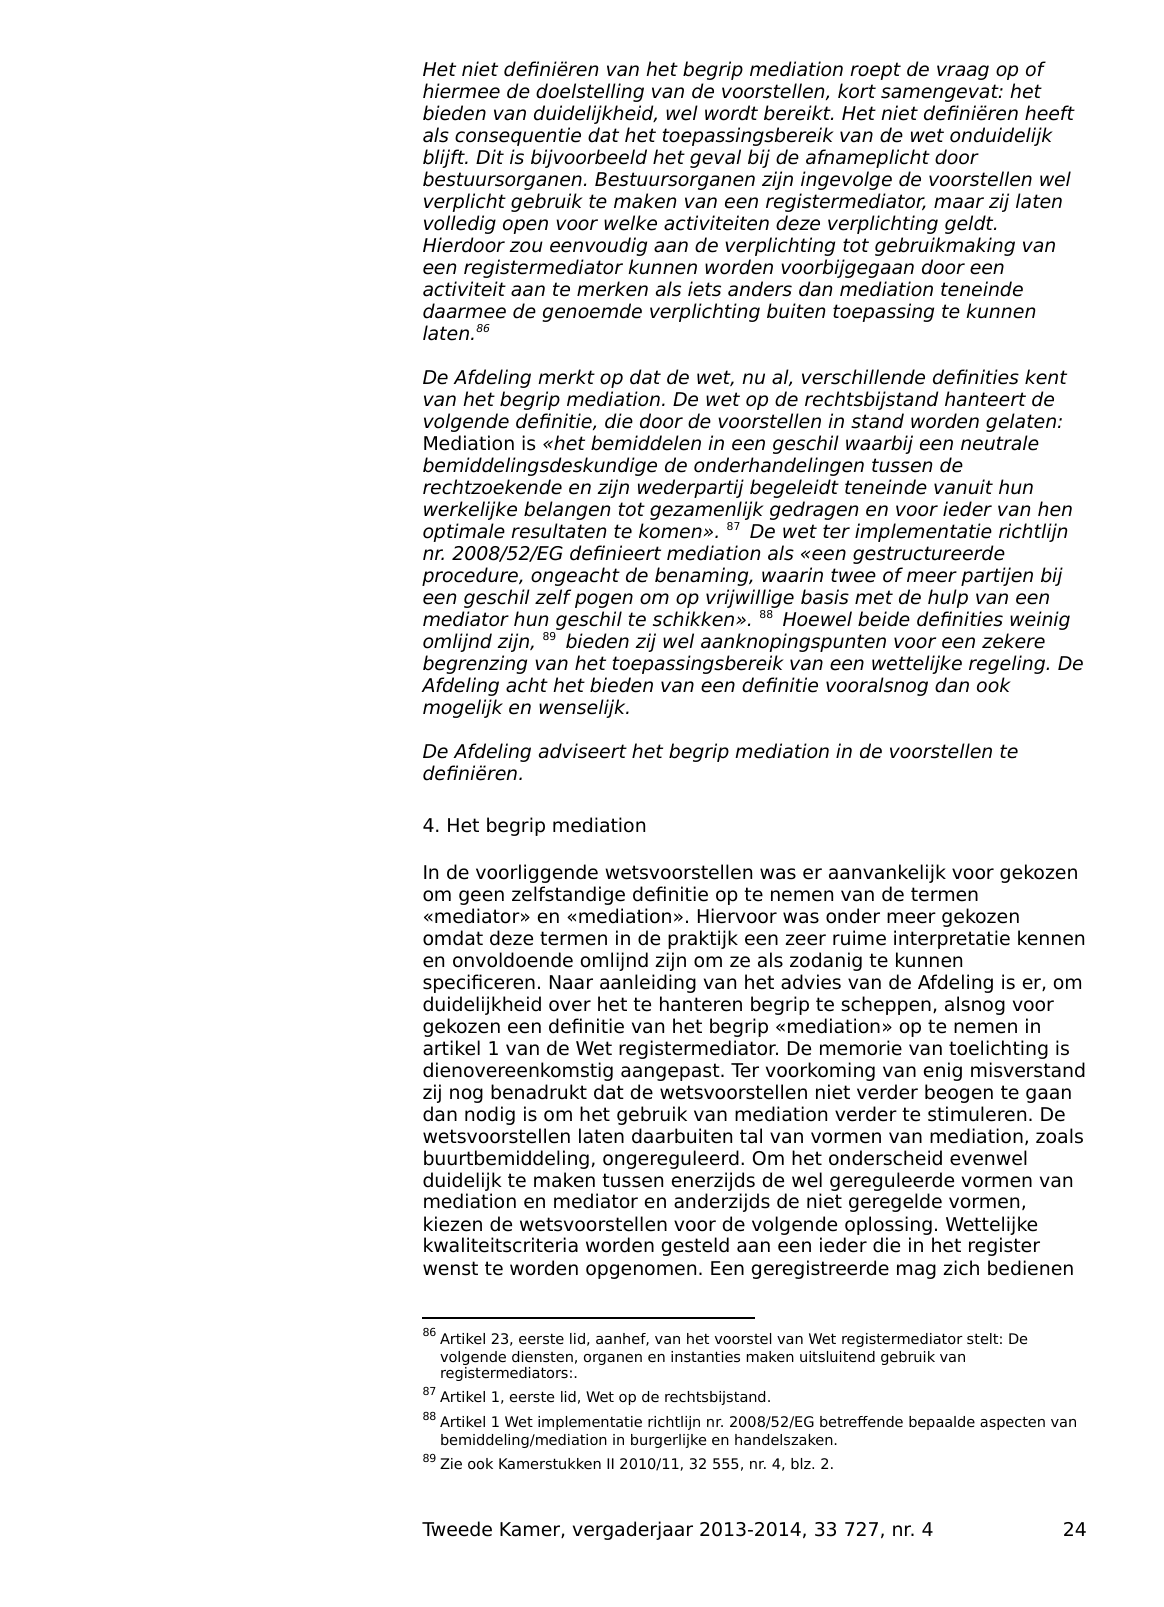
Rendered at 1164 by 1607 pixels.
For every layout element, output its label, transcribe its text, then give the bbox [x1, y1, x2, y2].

text Het niet definiëren van het begrip mediation roept de vraag op of hiermee de doelstelling van de voorstellen, kort samengevat: het bieden van duidelijkheid, wel wordt bereikt. Het niet definiëren heeft als consequentie dat het toepassingsbereik van de wet onduidelijk blijft. Dit is bijvoorbeeld het geval bij de afnameplicht door bestuursorganen. Bestuursorganen zijn ingevolge de voorstellen wel verplicht gebruik te maken van een registermediator, maar zij laten volledig open voor welke activiteiten deze verplichting geldt. Hierdoor zou eenvoudig aan de verplichting tot gebruikmaking van een registermediator kunnen worden voorbijgegaan door een activiteit aan te merken als iets anders dan mediation teneinde daarmee de genoemde verplichting buiten toepassing te kunnen laten. [422, 59, 1087, 345]
text Artikel 1, eerste lid, Wet op de rechtsbijstand. [422, 1385, 1087, 1407]
text Zie ook Kamerstukken II 2010/11, 32 555, nr. 4, blz. 2. [422, 1452, 1087, 1474]
subtitle 4. Het begrip mediation [422, 815, 1087, 837]
text In de voorliggende wetsvoorstellen was er aanvankelijk voor gekozen om geen zelfstandige definitie op te nemen van de termen «mediator» en «mediation». Hiervoor was onder meer gekozen omdat deze termen in de praktijk een zeer ruime interpretatie kennen en onvoldoende omlijnd zijn om ze als zodanig te kunnen specificeren. Naar aanleiding van het advies van de Afdeling is er, om duidelijkheid over het te hanteren begrip te scheppen, alsnog voor gekozen een definitie van het begrip «mediation» op te nemen in artikel 1 van de Wet registermediator. De memorie van toelichting is dienovereenkomstig aangepast. Ter voorkoming van enig misverstand zij nog benadrukt dat de wetsvoorstellen niet verder beogen te gaan dan nodig is om het gebruik van mediation verder te stimuleren. De wetsvoorstellen laten daarbuiten tal van vormen van mediation, zoals buurtbemiddeling, ongereguleerd. Om het onderscheid evenwel duidelijk te maken tussen enerzijds de wel gereguleerde vormen van mediation en mediator en anderzijds de niet geregelde vormen, kiezen de wetsvoorstellen voor de volgende oplossing. Wettelijke kwaliteitscriteria worden gesteld aan een ieder die in het register wenst te worden opgenomen. Een geregistreerde mag zich bedienen [422, 862, 1087, 1279]
text De Afdeling adviseert het begrip mediation in de voorstellen te definiëren. [422, 741, 1087, 785]
text Artikel 23, eerste lid, aanhef, van het voorstel van Wet registermediator stelt: De volgende diensten, organen en instanties maken uitsluitend gebruik van registermediators:. [422, 1327, 1087, 1382]
text De Afdeling merkt op dat de wet, nu al, verschillende definities kent van het begrip mediation. De wet op de rechtsbijstand hanteert de volgende definitie, die door de voorstellen in stand worden gelaten: Mediation is «het bemiddelen in een geschil waarbij een neutrale bemiddelingsdeskundige de onderhandelingen tussen de rechtzoekende en zijn wederpartij begeleidt teneinde vanuit hun werkelijke belangen tot gezamenlijk gedragen en voor ieder van hen optimale resultaten te komen». De wet ter implementatie richtlijn nr. 2008/52/EG definieert mediation als «een gestructureerde procedure, ongeacht de benaming, waarin twee of meer partijen bij een geschil zelf pogen om op vrijwillige basis met de hulp van een mediator hun geschil te schikken». Hoewel beide definities weinig omlijnd zijn, bieden zij wel aanknopingspunten voor een zekere begrenzing van het toepassingsbereik van een wettelijke regeling. De Afdeling acht het bieden van een definitie vooralsnog dan ook mogelijk en wenselijk. [422, 367, 1087, 719]
text Artikel 1 Wet implementatie richtlijn nr. 2008/52/EG betreffende bepaalde aspecten van bemiddeling/mediation in burgerlijke en handelszaken. [422, 1410, 1087, 1449]
